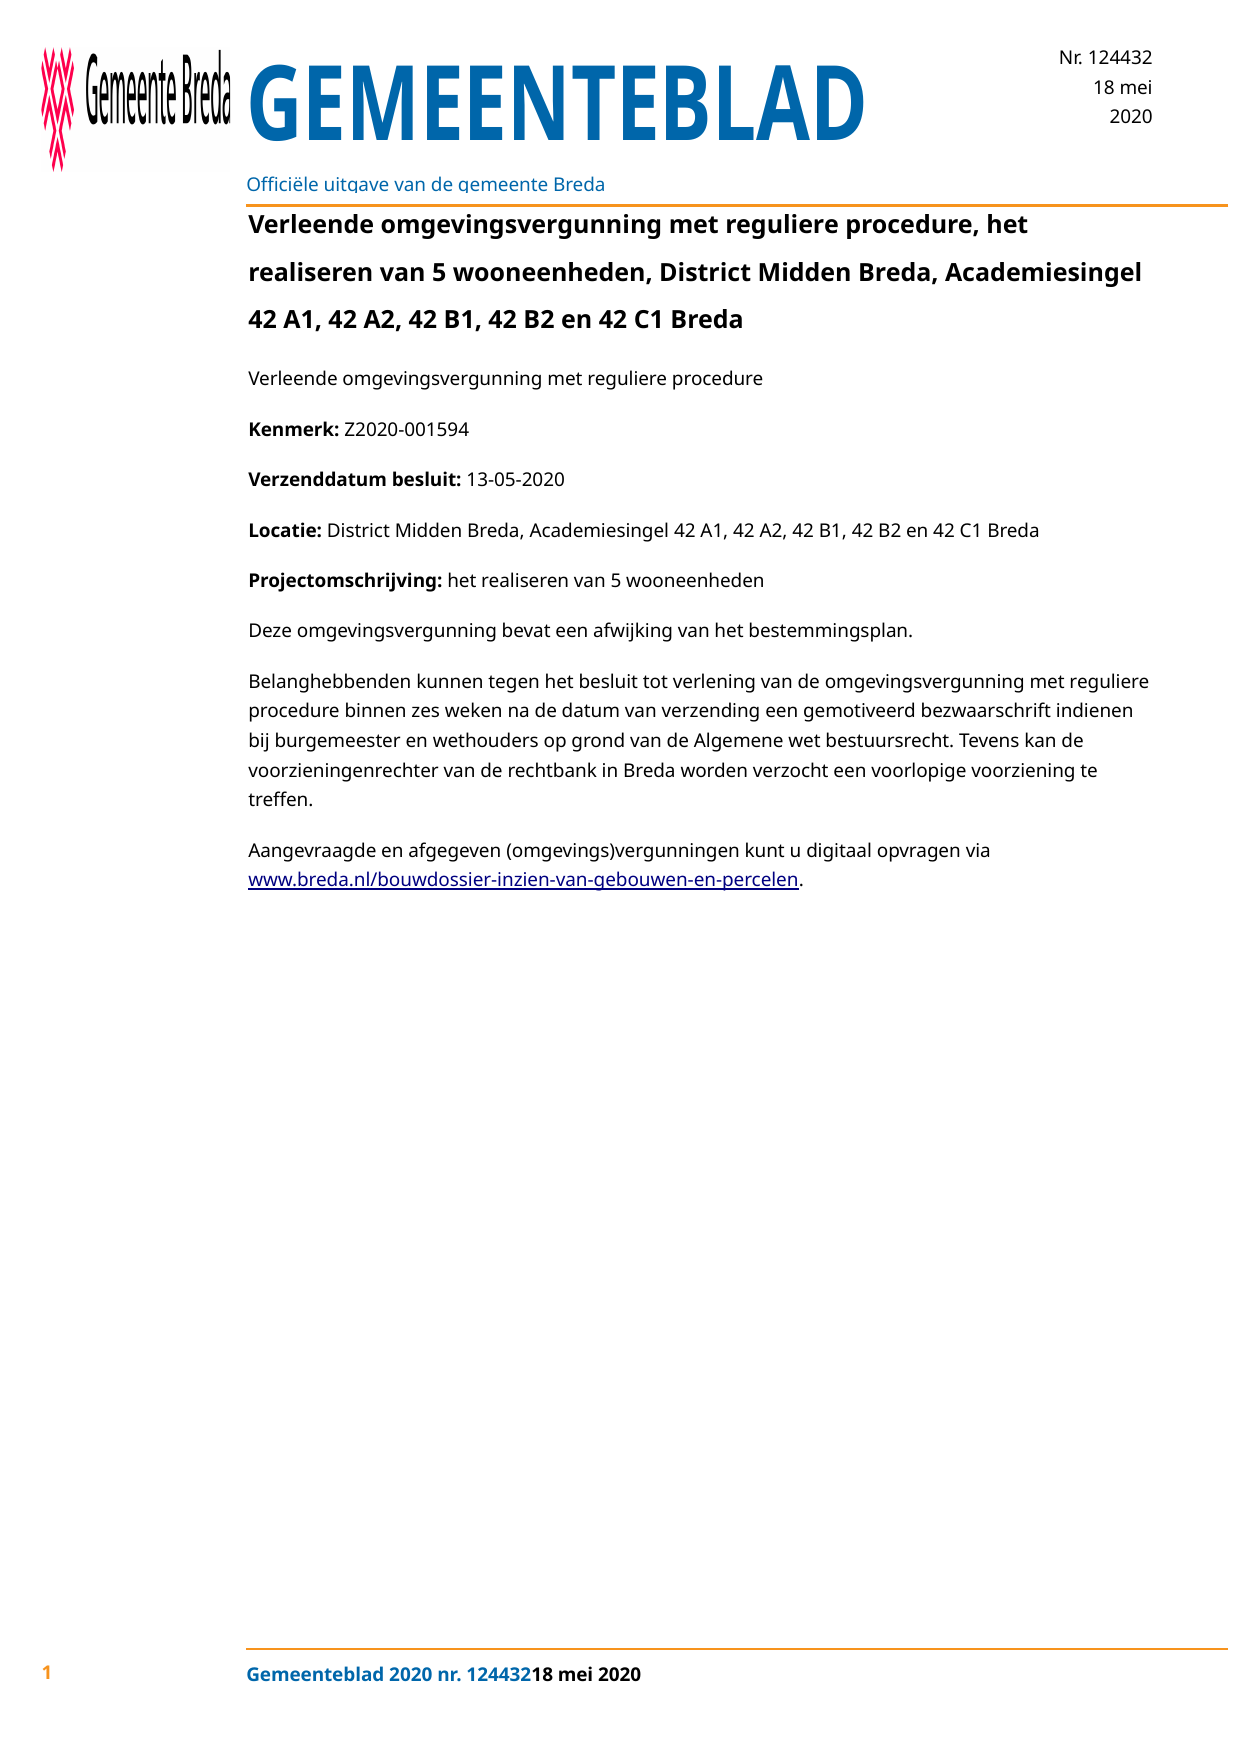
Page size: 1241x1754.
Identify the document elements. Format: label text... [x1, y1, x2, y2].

text Verleende omgevingsvergunning met reguliere procedure, het realiseren van 5 wooneenheden, District Midden Breda, Academiesingel 42 A1, 42 A2, 42 B1, 42 B2 en 42 C1 Breda [248, 207, 1152, 336]
text Verzenddatum besluit: 13-05-2020 [248, 466, 1152, 492]
text Verleende omgevingsvergunning met reguliere procedure [248, 366, 1152, 391]
text Deze omgevingsvergunning bevat een afwijking van het bestemmingsplan. [248, 618, 1152, 643]
picture [41, 47, 231, 172]
text Locatie: District Midden Breda, Academiesingel 42 A1, 42 A2, 42 B1, 42 B2 en 42 C1 Breda [248, 517, 1152, 542]
text Belanghebbenden kunnen tegen het besluit tot verlening van de omgevingsvergunning met reguliere procedure binnen zes weken na de datum van verzending een gemotiveerd bezwaarschrift indienen bij burgemeester en wethouders op grond van de Algemene wet bestuursrecht. Tevens kan de voorzieningenrechter van de rechtbank in Breda worden verzocht een voorlopige voorziening te treffen. [248, 668, 1152, 812]
text Projectomschrijving: het realiseren van 5 wooneenheden [248, 567, 1152, 593]
text Aangevraagde en afgegeven (omgevings)vergunningen kunt u digitaal opvragen via www.breda.nl/bouwdossier-inzien-van-gebouwen-en-percelen. [248, 837, 1152, 892]
text Kenmerk: Z2020-001594 [248, 416, 1152, 442]
